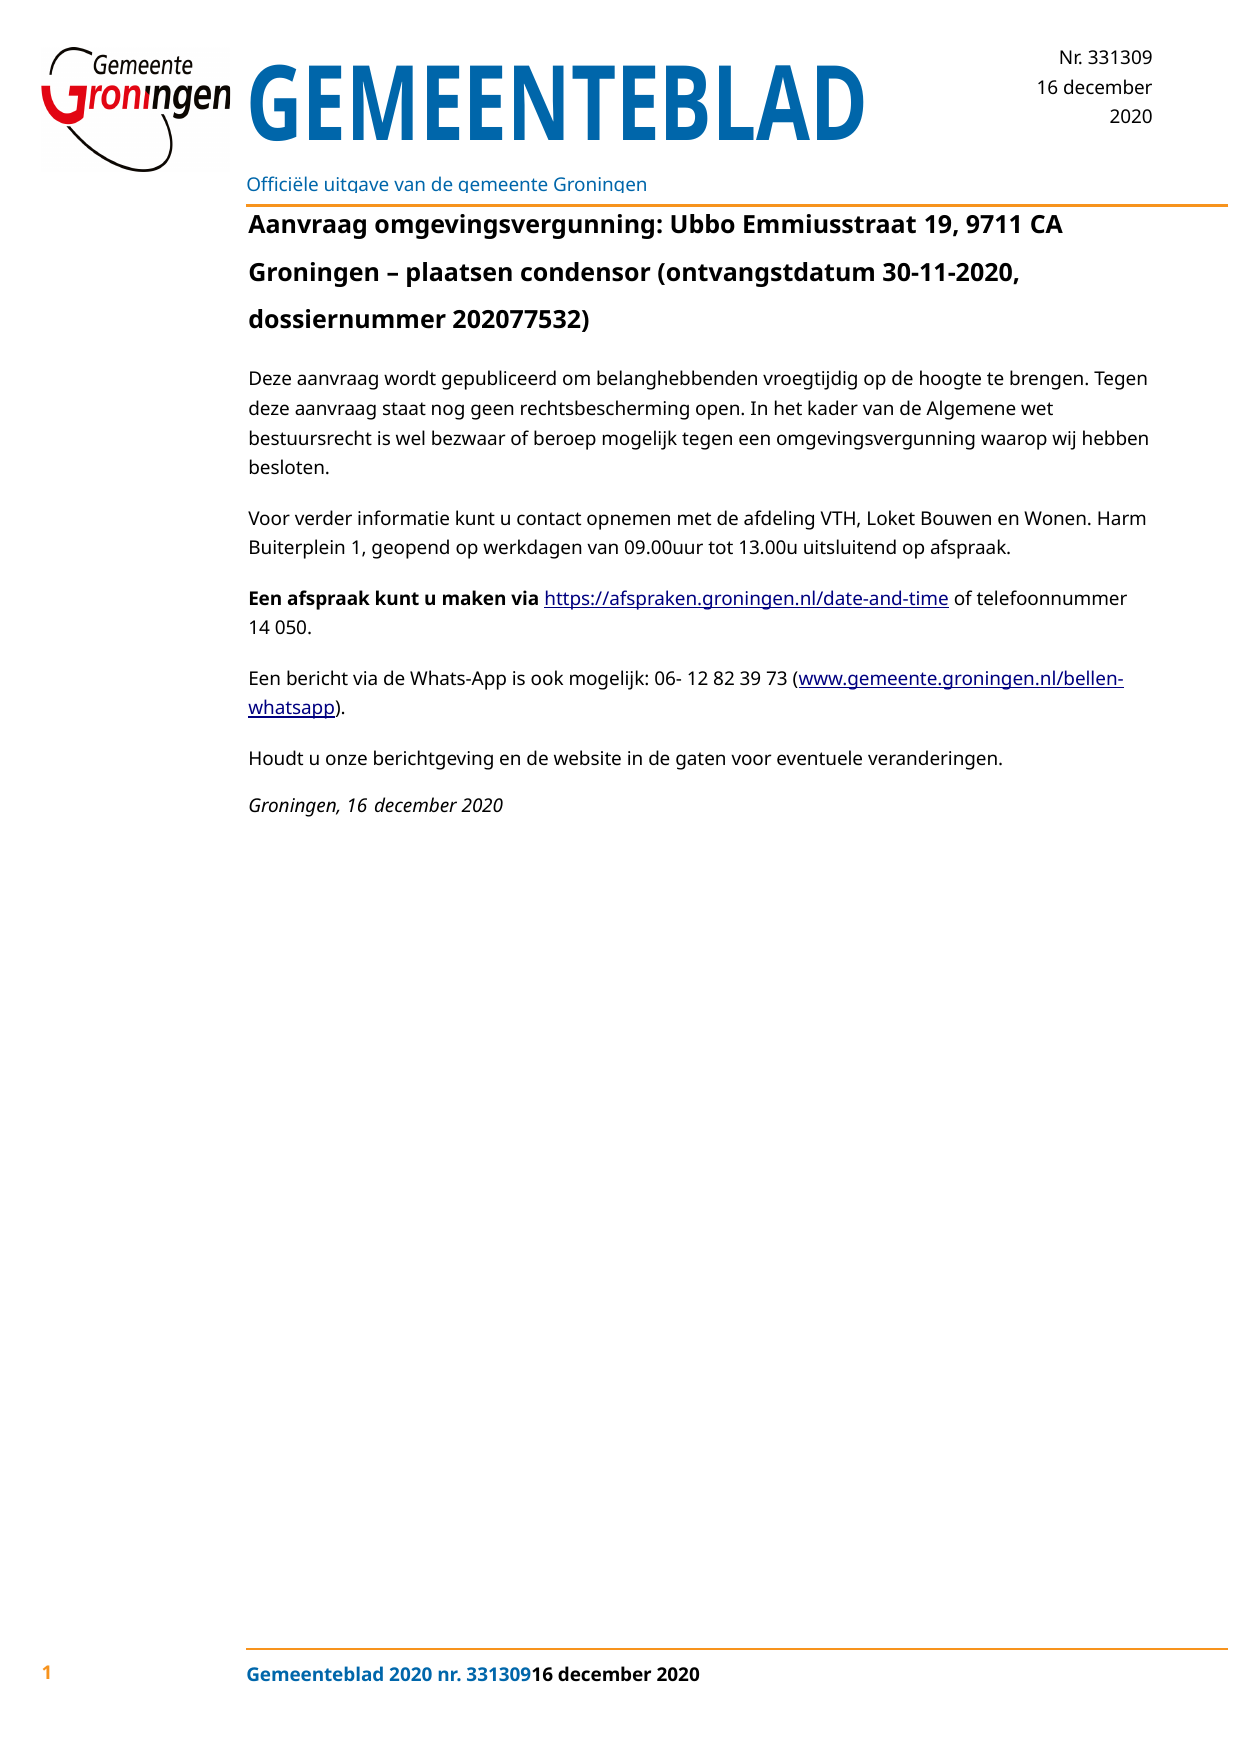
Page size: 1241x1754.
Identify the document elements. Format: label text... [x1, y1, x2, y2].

text Houdt u onze berichtgeving en de website in de gaten voor eventuele veranderingen. [248, 745, 1152, 770]
text Aanvraag omgevingsvergunning: Ubbo Emmiusstraat 19, 9711 CA Groningen – plaatsen condensor (ontvangstdatum 30-11-2020, dossiernummer 202077532) [248, 207, 1152, 336]
text Voor verder informatie kunt u contact opnemen met de afdeling VTH, Loket Bouwen en Wonen. Harm Buiterplein 1, geopend op werkdagen van 09.00uur tot 13.00u uitsluitend op afspraak. [248, 505, 1152, 560]
text Een bericht via de Whats-App is ook mogelijk: 06- 12 82 39 73 (www.gemeente.groningen.nl/bellen-whatsapp). [248, 665, 1152, 720]
text Een afspraak kunt u maken via https://afspraken.groningen.nl/date-and-time of telefoonnummer 14 050. [248, 585, 1152, 640]
text Deze aanvraag wordt gepubliceerd om belanghebbenden vroegtijdig op de hoogte te brengen. Tegen deze aanvraag staat nog geen rechtsbescherming open. In het kader van de Algemene wet bestuursrecht is wel bezwaar of beroep mogelijk tegen een omgevingsvergunning waarop wij hebben besloten. [248, 366, 1152, 480]
picture [41, 47, 231, 172]
text Groningen, 16 december 2020 [248, 792, 1152, 818]
